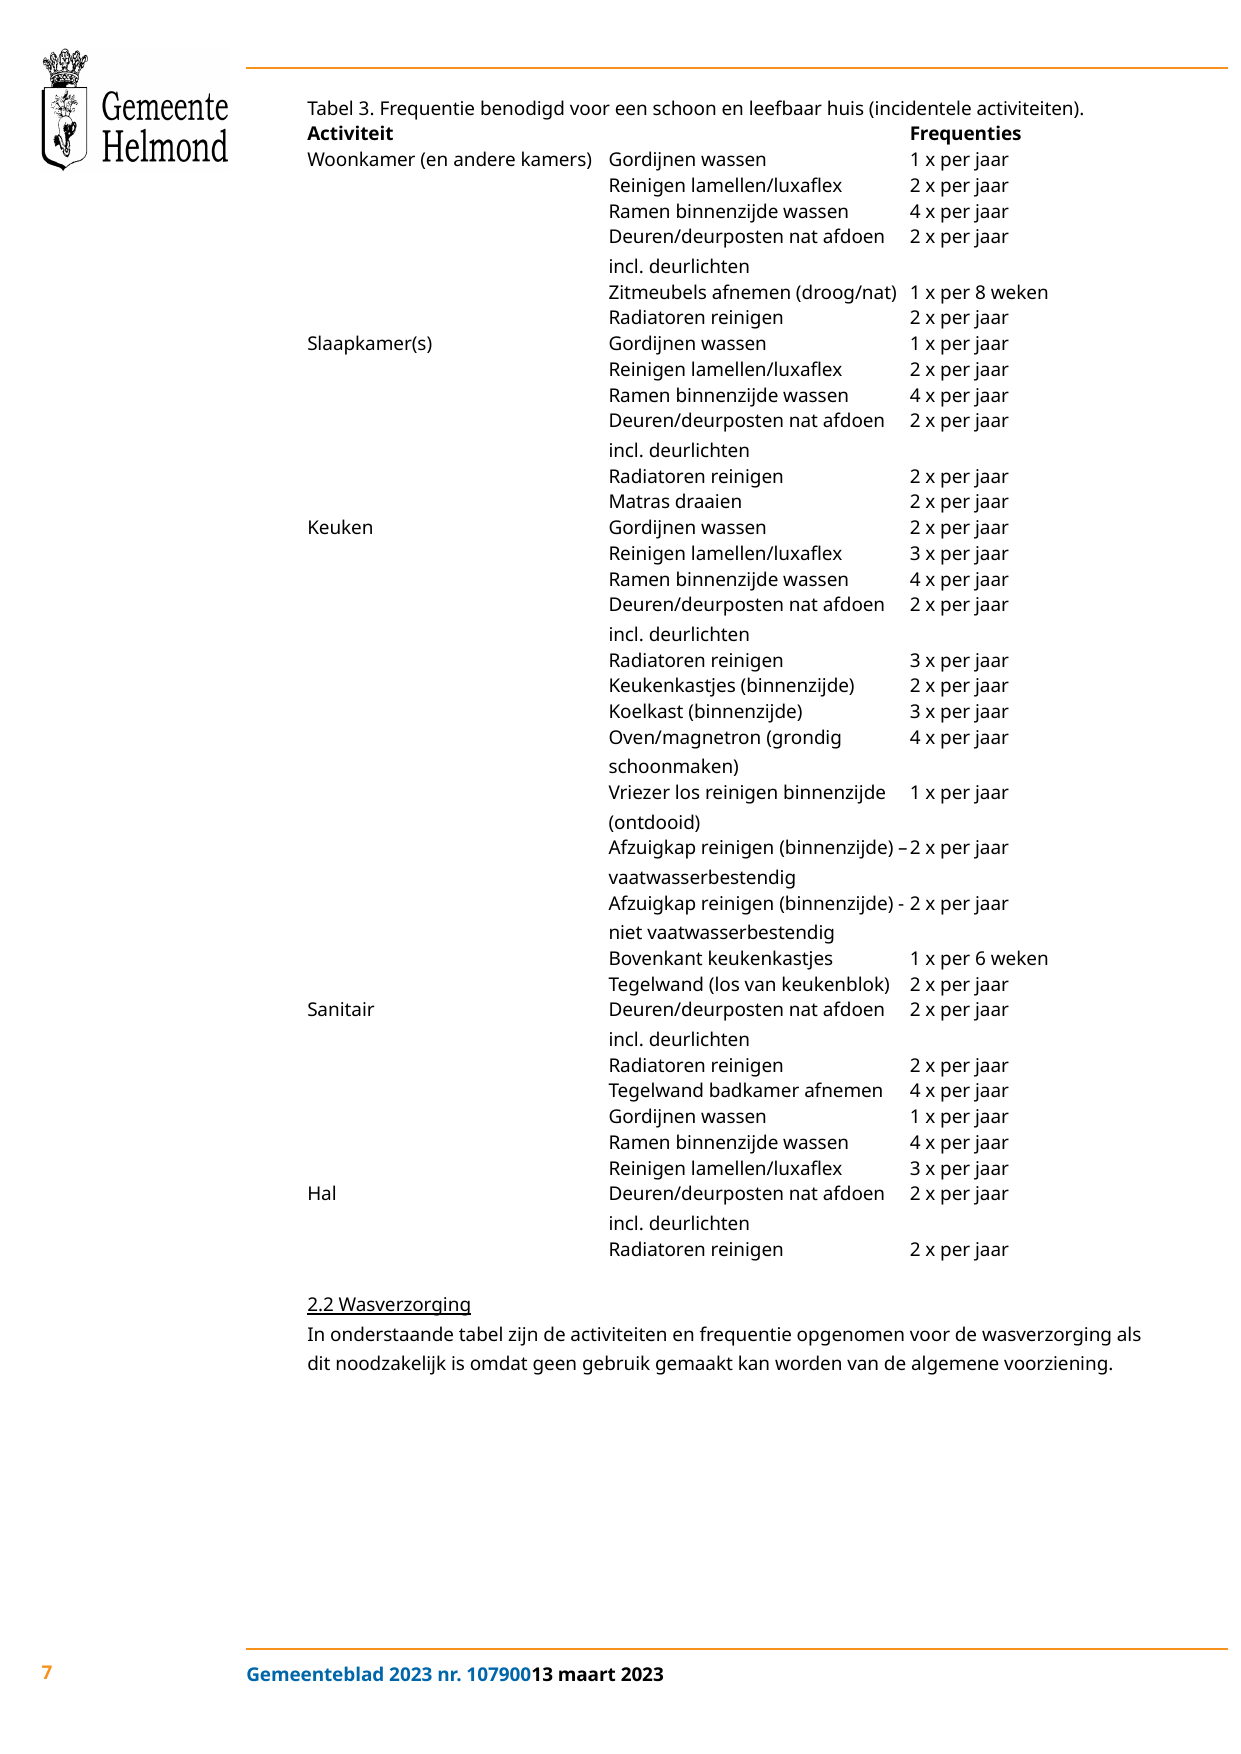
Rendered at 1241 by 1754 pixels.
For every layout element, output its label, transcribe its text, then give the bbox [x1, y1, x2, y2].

table_cell Reinigen lamellen/luxaflex [608, 1155, 909, 1181]
table_cell Gordijnen wassen [608, 514, 909, 540]
table_cell Ramen binnenzijde wassen [608, 1129, 909, 1155]
table_cell 2 x per jaar [910, 890, 1211, 945]
table_cell Radiatoren reinigen [608, 305, 909, 330]
table_cell Sanitair [307, 997, 608, 1181]
table_cell 1 x per jaar [910, 146, 1211, 172]
table_cell 4 x per jaar [910, 198, 1211, 223]
table_cell Reinigen lamellen/luxaflex [608, 172, 909, 198]
table_cell 1 x per jaar [910, 330, 1211, 356]
table_cell 3 x per jaar [910, 540, 1211, 566]
table_cell 2 x per jaar [910, 971, 1211, 997]
table_cell 4 x per jaar [910, 566, 1211, 591]
table_cell 2 x per jaar [910, 997, 1211, 1052]
table_cell 2 x per jaar [910, 489, 1211, 514]
table_cell Woonkamer (en andere kamers) [307, 146, 608, 330]
table_cell 1 x per jaar [910, 1104, 1211, 1129]
table_cell Keukenkastjes (binnenzijde) [608, 673, 909, 698]
table_cell Tegelwand (los van keukenblok) [608, 971, 909, 997]
table_cell 4 x per jaar [910, 1078, 1211, 1103]
table_cell Deuren/deurposten nat afdoen incl. deurlichten [608, 408, 909, 463]
table_cell Koelkast (binnenzijde) [608, 698, 909, 724]
table_cell Slaapkamer(s) [307, 330, 608, 514]
table_cell 3 x per jaar [910, 698, 1211, 724]
table_cell 2 x per jaar [910, 673, 1211, 698]
table_cell Matras draaien [608, 489, 909, 514]
table_cell Deuren/deurposten nat afdoen incl. deurlichten [608, 224, 909, 279]
table_cell Tegelwand badkamer afnemen [608, 1078, 909, 1103]
table_cell Activiteit [307, 121, 909, 146]
table_cell 2 x per jaar [910, 408, 1211, 463]
table_cell 2 x per jaar [910, 356, 1211, 382]
table_cell Bovenkant keukenkastjes [608, 945, 909, 971]
table_cell Deuren/deurposten nat afdoen incl. deurlichten [608, 1181, 909, 1236]
table_cell 2 x per jaar [910, 224, 1211, 279]
table_cell 2 x per jaar [910, 172, 1211, 198]
table_cell 4 x per jaar [910, 1129, 1211, 1155]
table_cell Reinigen lamellen/luxaflex [608, 540, 909, 566]
table_cell Reinigen lamellen/luxaflex [608, 356, 909, 382]
table_cell 2 x per jaar [910, 463, 1211, 488]
list In onderstaande tabel zijn de activiteiten en frequentie opgenomen voor de wasverzorging als dit noodzakelijk is omdat geen gebruik gemaakt kan worden van de algemene voorziening. [248, 1321, 1152, 1376]
table_cell Keuken [307, 514, 608, 997]
table_cell Gordijnen wassen [608, 1104, 909, 1129]
table_cell 2 x per jaar [910, 1181, 1211, 1236]
table_cell Gordijnen wassen [608, 146, 909, 172]
table_cell Afzuigkap reinigen (binnenzijde) – vaatwasserbestendig [608, 835, 909, 890]
table_cell 2 x per jaar [910, 1052, 1211, 1078]
table_cell 3 x per jaar [910, 1155, 1211, 1181]
table_cell Radiatoren reinigen [608, 647, 909, 672]
table_cell 2 x per jaar [910, 514, 1211, 540]
table_cell Ramen binnenzijde wassen [608, 566, 909, 591]
table_cell 1 x per jaar [910, 779, 1211, 834]
table_cell Vriezer los reinigen binnenzijde (ontdooid) [608, 779, 909, 834]
table_cell Radiatoren reinigen [608, 1052, 909, 1078]
table_cell Radiatoren reinigen [608, 1236, 909, 1262]
table_cell Hal [307, 1181, 608, 1262]
table_cell Afzuigkap reinigen (binnenzijde) - niet vaatwasserbestendig [608, 890, 909, 945]
table_cell Gordijnen wassen [608, 330, 909, 356]
table_cell 4 x per jaar [910, 724, 1211, 779]
table_cell 3 x per jaar [910, 647, 1211, 672]
table_cell 4 x per jaar [910, 382, 1211, 407]
list 2.2 Wasverzorging [248, 1291, 1152, 1317]
picture [41, 47, 231, 172]
table_cell Ramen binnenzijde wassen [608, 382, 909, 407]
table_cell 1 x per 8 weken [910, 279, 1211, 304]
table_header Tabel 3. Frequentie benodigd voor een schoon en leefbaar huis (incidentele activiteiten). [307, 95, 1211, 121]
table_cell Ramen binnenzijde wassen [608, 198, 909, 223]
table_cell Zitmeubels afnemen (droog/nat) [608, 279, 909, 304]
table_cell 1 x per 6 weken [910, 945, 1211, 971]
table_cell Frequenties [910, 121, 1211, 146]
table_cell Oven/magnetron (grondig schoonmaken) [608, 724, 909, 779]
table_cell 2 x per jaar [910, 591, 1211, 647]
table_cell Deuren/deurposten nat afdoen incl. deurlichten [608, 591, 909, 647]
table_cell Deuren/deurposten nat afdoen incl. deurlichten [608, 997, 909, 1052]
table_cell Radiatoren reinigen [608, 463, 909, 488]
table_cell 2 x per jaar [910, 835, 1211, 890]
table_cell 2 x per jaar [910, 1236, 1211, 1262]
table_cell 2 x per jaar [910, 305, 1211, 330]
